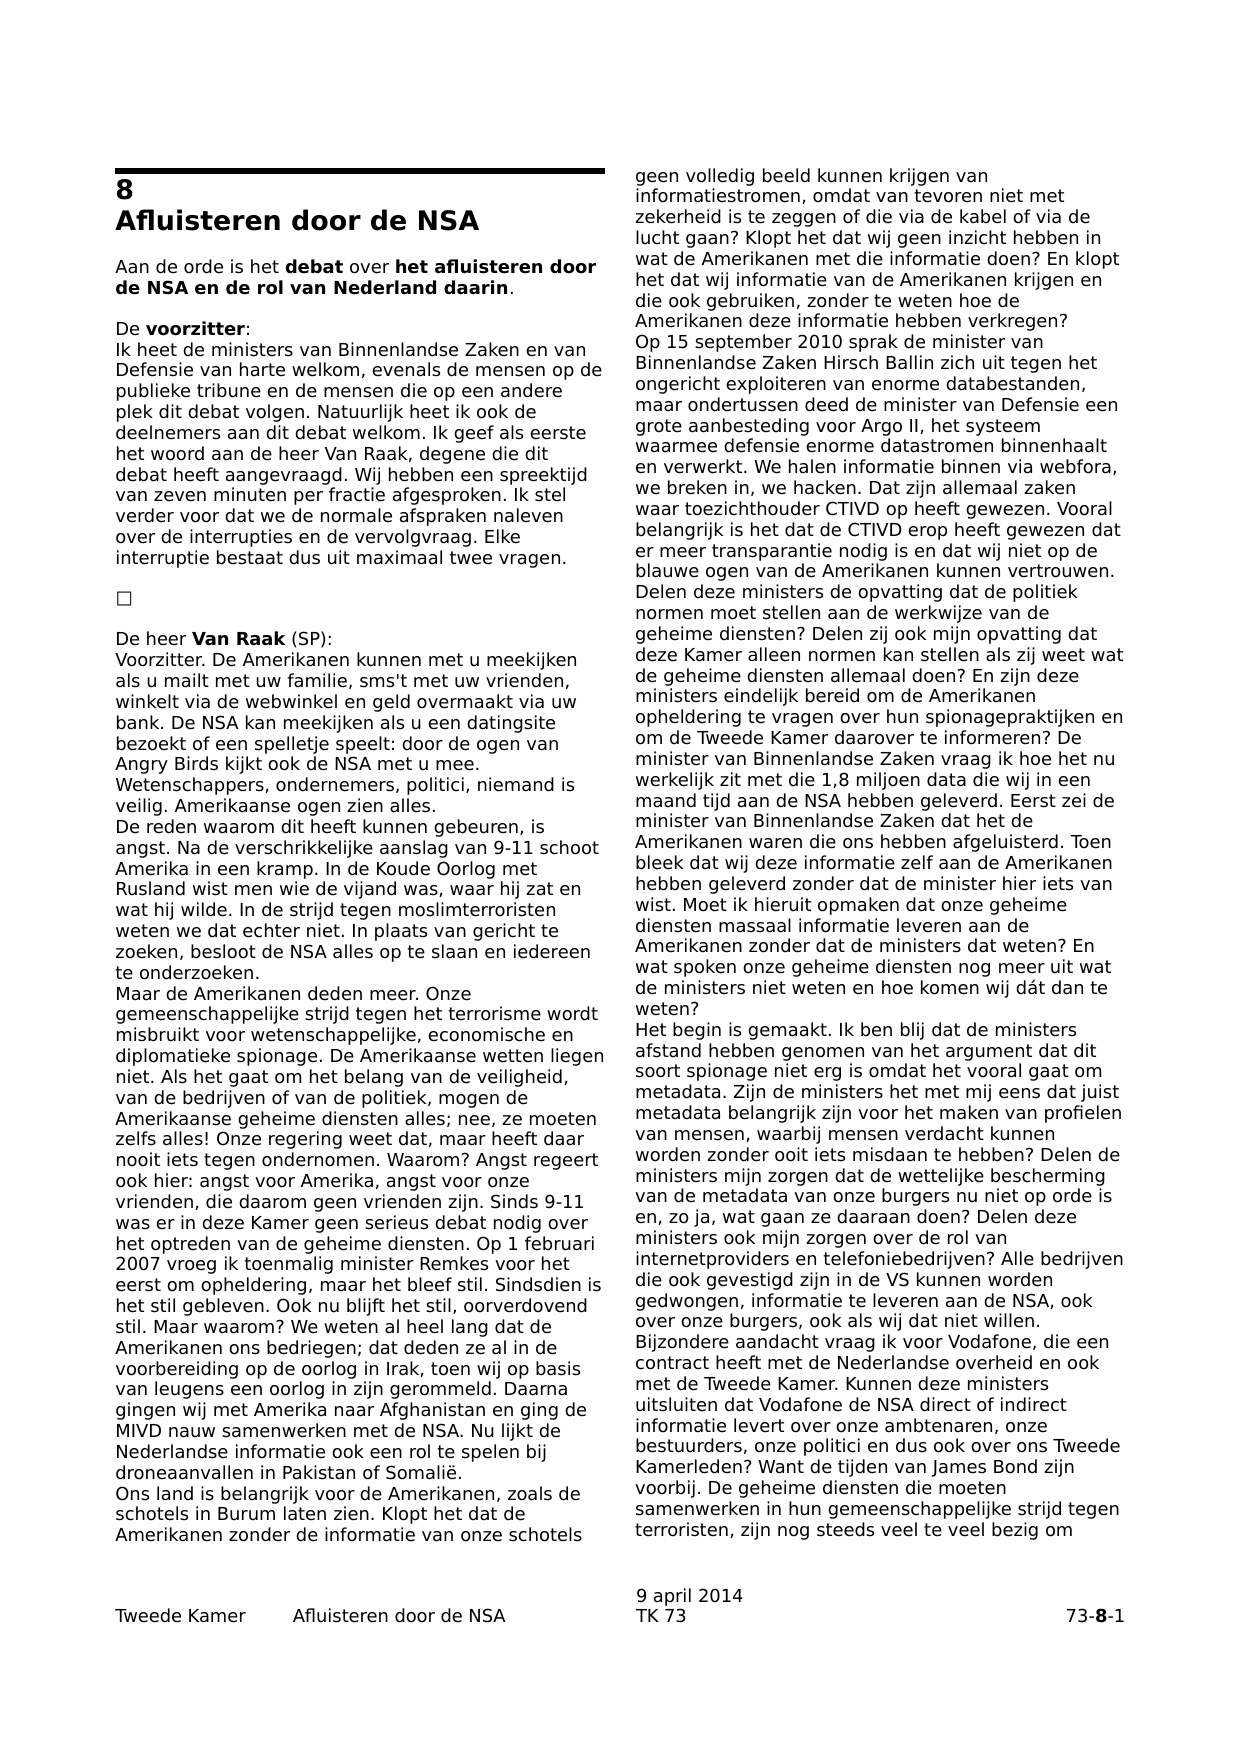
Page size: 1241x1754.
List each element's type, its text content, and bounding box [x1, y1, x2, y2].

text Aan de orde is het debat over het afluisteren door de NSA en de rol van Nederland daarin. [115, 257, 605, 298]
text De heer Van Raak (SP): [115, 629, 605, 650]
text ⬜ [115, 588, 605, 609]
text Het begin is gemaakt. Ik ben blij dat de ministers afstand hebben genomen van het argument dat dit soort spionage niet erg is omdat het vooral gaat om metadata. Zijn de ministers het met mij eens dat juist metadata belangrijk zijn voor het maken van profielen van mensen, waarbij mensen verdacht kunnen worden zonder ooit iets misdaan te hebben? Delen de ministers mijn zorgen dat de wettelijke bescherming van de metadata van onze burgers nu niet op orde is en, zo ja, wat gaan ze daaraan doen? Delen deze ministers ook mijn zorgen over de rol van internetproviders en telefoniebedrijven? Alle bedrijven die ook gevestigd zijn in de VS kunnen worden gedwongen, informatie te leveren aan de NSA, ook over onze burgers, ook als wij dat niet willen. [635, 1019, 1125, 1332]
text Op 15 september 2010 sprak de minister van Binnenlandse Zaken Hirsch Ballin zich uit tegen het ongericht exploiteren van enorme databestanden, maar ondertussen deed de minister van Defensie een grote aanbesteding voor Argo II, het systeem waarmee defensie enorme datastromen binnenhaalt en verwerkt. We halen informatie binnen via webfora, we breken in, we hacken. Dat zijn allemaal zaken waar toezichthouder CTIVD op heeft gewezen. Vooral belangrijk is het dat de CTIVD erop heeft gewezen dat er meer transparantie nodig is en dat wij niet op de blauwe ogen van de Amerikanen kunnen vertrouwen. Delen deze ministers de opvatting dat de politiek normen moet stellen aan de werkwijze van de geheime diensten? Delen zij ook mijn opvatting dat deze Kamer alleen normen kan stellen als zij weet wat de geheime diensten allemaal doen? En zijn deze ministers eindelijk bereid om de Amerikanen opheldering te vragen over hun spionagepraktijken en om de Tweede Kamer daarover te informeren? De minister van Binnenlandse Zaken vraag ik hoe het nu werkelijk zit met die 1,8 miljoen data die wij in een maand tijd aan de NSA hebben geleverd. Eerst zei de minister van Binnenlandse Zaken dat het de Amerikanen waren die ons hebben afgeluisterd. Toen bleek dat wij deze informatie zelf aan de Amerikanen hebben geleverd zonder dat de minister hier iets van wist. Moet ik hieruit opmaken dat onze geheime diensten massaal informatie leveren aan de Amerikanen zonder dat de ministers dat weten? En wat spoken onze geheime diensten nog meer uit wat de ministers niet weten en hoe komen wij dát dan te weten? [635, 332, 1125, 1019]
text geen volledig beeld kunnen krijgen van informatiestromen, omdat van tevoren niet met zekerheid is te zeggen of die via de kabel of via de lucht gaan? Klopt het dat wij geen inzicht hebben in wat de Amerikanen met die informatie doen? En klopt het dat wij informatie van de Amerikanen krijgen en die ook gebruiken, zonder te weten hoe de Amerikanen deze informatie hebben verkregen? [635, 165, 1125, 332]
text Bijzondere aandacht vraag ik voor Vodafone, die een contract heeft met de Nederlandse overheid en ook met de Tweede Kamer. Kunnen deze ministers uitsluiten dat Vodafone de NSA direct of indirect informatie levert over onze ambtenaren, onze bestuurders, onze politici en dus ook over ons Tweede Kamerleden? Want de tijden van James Bond zijn voorbij. De geheime diensten die moeten samenwerken in hun gemeenschappelijke strijd tegen terroristen, zijn nog steeds veel te veel bezig om [635, 1332, 1125, 1540]
text Maar de Amerikanen deden meer. Onze gemeenschappelijke strijd tegen het terrorisme wordt misbruikt voor wetenschappelijke, economische en diplomatieke spionage. De Amerikaanse wetten liegen niet. Als het gaat om het belang van de veiligheid, van de bedrijven of van de politiek, mogen de Amerikaanse geheime diensten alles; nee, ze moeten zelfs alles! Onze regering weet dat, maar heeft daar nooit iets tegen ondernomen. Waarom? Angst regeert ook hier: angst voor Amerika, angst voor onze vrienden, die daarom geen vrienden zijn. Sinds 9-11 was er in deze Kamer geen serieus debat nodig over het optreden van de geheime diensten. Op 1 februari 2007 vroeg ik toenmalig minister Remkes voor het eerst om opheldering, maar het bleef stil. Sindsdien is het stil gebleven. Ook nu blijft het stil, oorverdovend stil. Maar waarom? We weten al heel lang dat de Amerikanen ons bedriegen; dat deden ze al in de voorbereiding op de oorlog in Irak, toen wij op basis van leugens een oorlog in zijn gerommeld. Daarna gingen wij met Amerika naar Afghanistan en ging de MIVD nauw samenwerken met de NSA. Nu lijkt de Nederlandse informatie ook een rol te spelen bij droneaanvallen in Pakistan of Somalië. [115, 983, 605, 1483]
text De voorzitter: [115, 318, 605, 339]
text Ik heet de ministers van Binnenlandse Zaken en van Defensie van harte welkom, evenals de mensen op de publieke tribune en de mensen die op een andere plek dit debat volgen. Natuurlijk heet ik ook de deelnemers aan dit debat welkom. Ik geef als eerste het woord aan de heer Van Raak, degene die dit debat heeft aangevraagd. Wij hebben een spreektijd van zeven minuten per fractie afgesproken. Ik stel verder voor dat we de normale afspraken naleven over de interrupties en de vervolgvraag. Elke interruptie bestaat dus uit maximaal twee vragen. [115, 339, 605, 568]
title 8 Afluisteren door de NSA [115, 174, 605, 237]
text Voorzitter. De Amerikanen kunnen met u meekijken als u mailt met uw familie, sms't met uw vrienden, winkelt via de webwinkel en geld overmaakt via uw bank. De NSA kan meekijken als u een datingsite bezoekt of een spelletje speelt: door de ogen van Angry Birds kijkt ook de NSA met u mee. Wetenschappers, ondernemers, politici, niemand is veilig. Amerikaanse ogen zien alles. [115, 650, 605, 817]
text Ons land is belangrijk voor de Amerikanen, zoals de schotels in Burum laten zien. Klopt het dat de Amerikanen zonder de informatie van onze schotels [115, 1483, 605, 1546]
text De reden waarom dit heeft kunnen gebeuren, is angst. Na de verschrikkelijke aanslag van 9-11 schoot Amerika in een kramp. In de Koude Oorlog met Rusland wist men wie de vijand was, waar hij zat en wat hij wilde. In de strijd tegen moslimterroristen weten we dat echter niet. In plaats van gericht te zoeken, besloot de NSA alles op te slaan en iedereen te onderzoeken. [115, 817, 605, 983]
